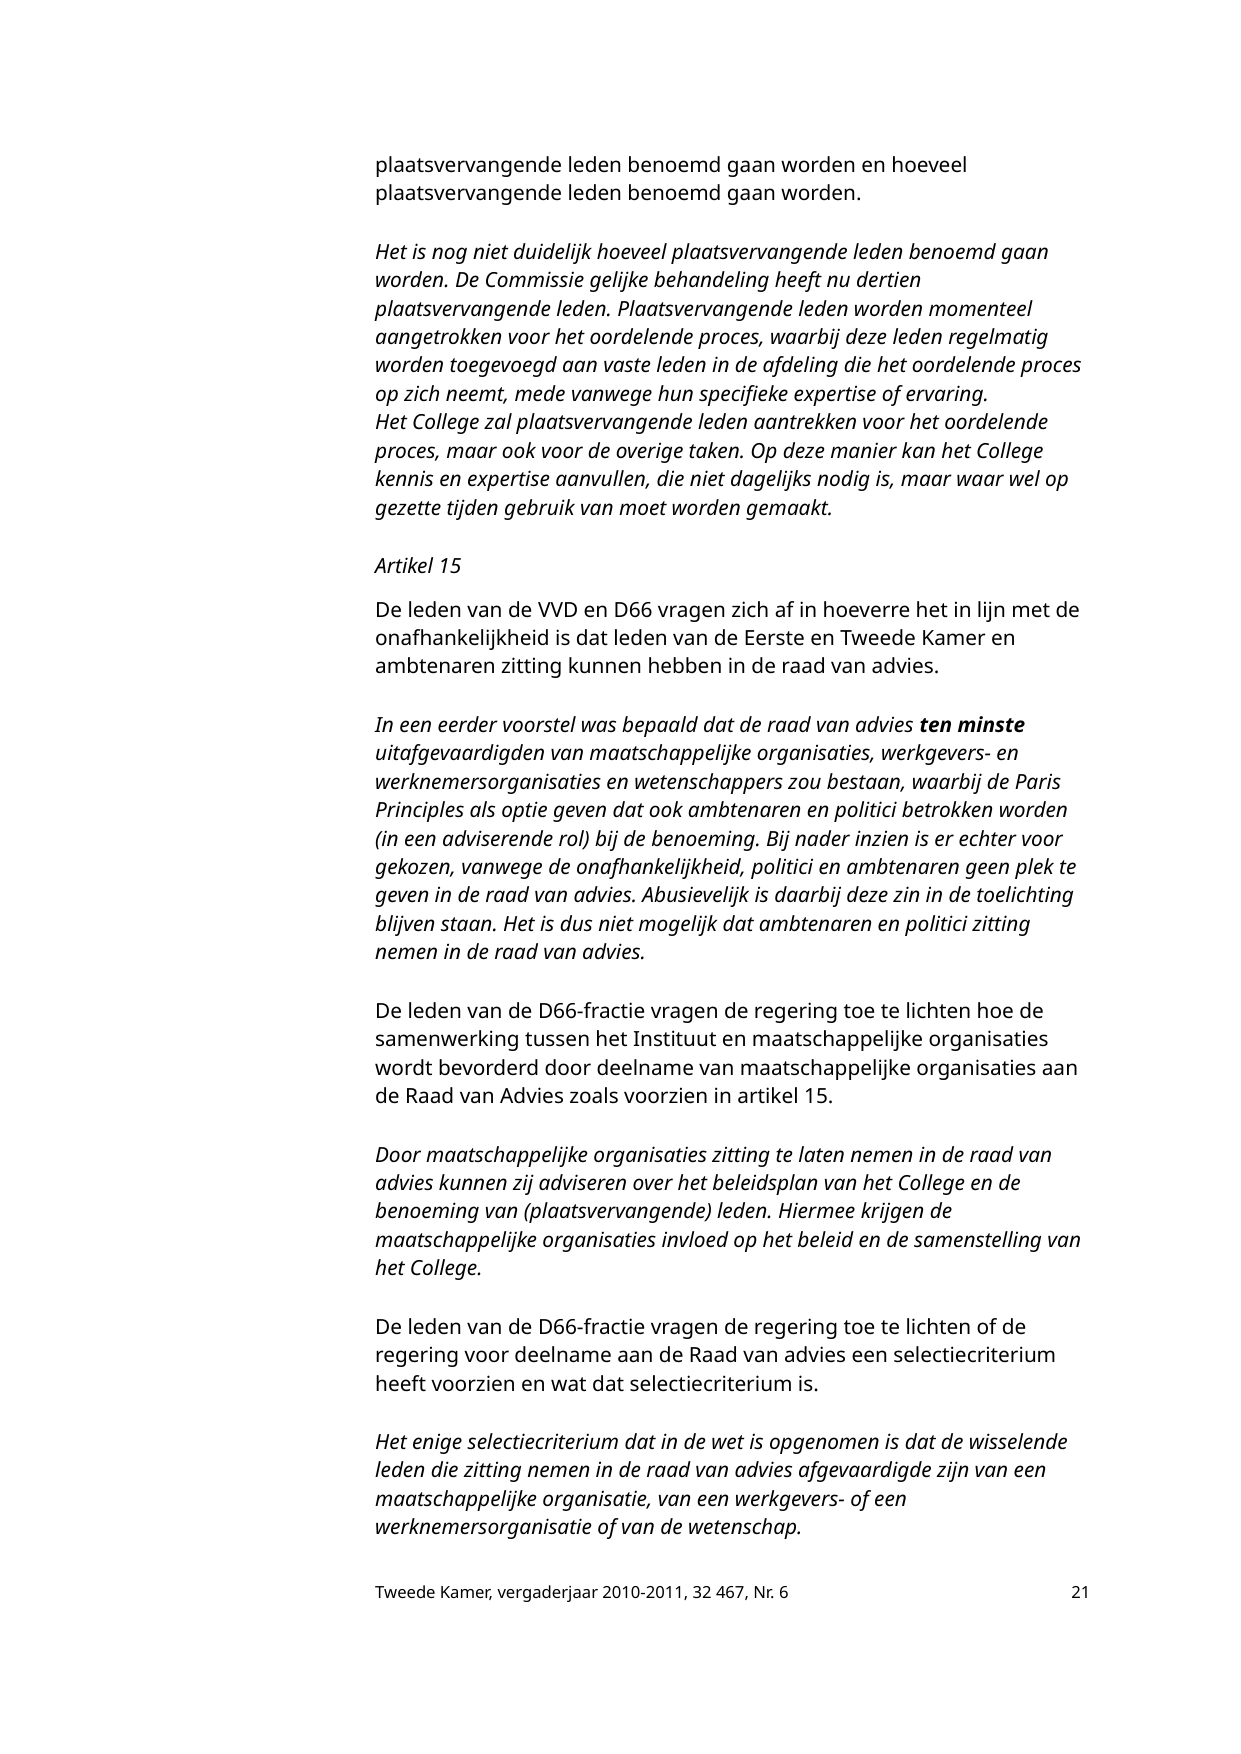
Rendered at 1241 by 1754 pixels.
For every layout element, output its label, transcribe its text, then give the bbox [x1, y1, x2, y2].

text De leden van de D66-fractie vragen de regering toe te lichten hoe de samenwerking tussen het Instituut en maatschappelijke organisaties wordt bevorderd door deelname van maatschappelijke organisaties aan de Raad van Advies zoals voorzien in artikel 15. [375, 996, 1090, 1110]
text Artikel 15 [375, 551, 1090, 580]
text Het College zal plaatsvervangende leden aantrekken voor het oordelende proces, maar ook voor de overige taken. Op deze manier kan het College kennis en expertise aanvullen, die niet dagelijks nodig is, maar waar wel op gezette tijden gebruik van moet worden gemaakt. [375, 407, 1090, 521]
text Het enige selectiecriterium dat in de wet is opgenomen is dat de wisselende leden die zitting nemen in de raad van advies afgevaardigde zijn van een maatschappelijke organisatie, van een werkgevers- of een werknemersorganisatie of van de wetenschap. [375, 1427, 1090, 1541]
text Het is nog niet duidelijk hoeveel plaatsvervangende leden benoemd gaan worden. De Commissie gelijke behandeling heeft nu dertien plaatsvervangende leden. Plaatsvervangende leden worden momenteel aangetrokken voor het oordelende proces, waarbij deze leden regelmatig worden toegevoegd aan vaste leden in de afdeling die het oordelende proces op zich neemt, mede vanwege hun specifieke expertise of ervaring. [375, 237, 1090, 407]
text In een eerder voorstel was bepaald dat de raad van advies ten minste uitafgevaardigden van maatschappelijke organisaties, werkgevers- en werknemersorganisaties en wetenschappers zou bestaan, waarbij de Paris Principles als optie geven dat ook ambtenaren en politici betrokken worden (in een adviserende rol) bij de benoeming. Bij nader inzien is er echter voor gekozen, vanwege de onafhankelijkheid, politici en ambtenaren geen plek te geven in de raad van advies. Abusievelijk is daarbij deze zin in de toelichting blijven staan. Het is dus niet mogelijk dat ambtenaren en politici zitting nemen in de raad van advies. [375, 710, 1090, 966]
text plaatsvervangende leden benoemd gaan worden en hoeveel plaatsvervangende leden benoemd gaan worden. [375, 150, 1090, 207]
text Door maatschappelijke organisaties zitting te laten nemen in de raad van advies kunnen zij adviseren over het beleidsplan van het College en de benoeming van (plaatsvervangende) leden. Hiermee krijgen de maatschappelijke organisaties invloed op het beleid en de samenstelling van het College. [375, 1140, 1090, 1282]
text De leden van de D66-fractie vragen de regering toe te lichten of de regering voor deelname aan de Raad van advies een selectiecriterium heeft voorzien en wat dat selectiecriterium is. [375, 1312, 1090, 1397]
text De leden van de VVD en D66 vragen zich af in hoeverre het in lijn met de onafhankelijkheid is dat leden van de Eerste en Tweede Kamer en ambtenaren zitting kunnen hebben in de raad van advies. [375, 595, 1090, 680]
